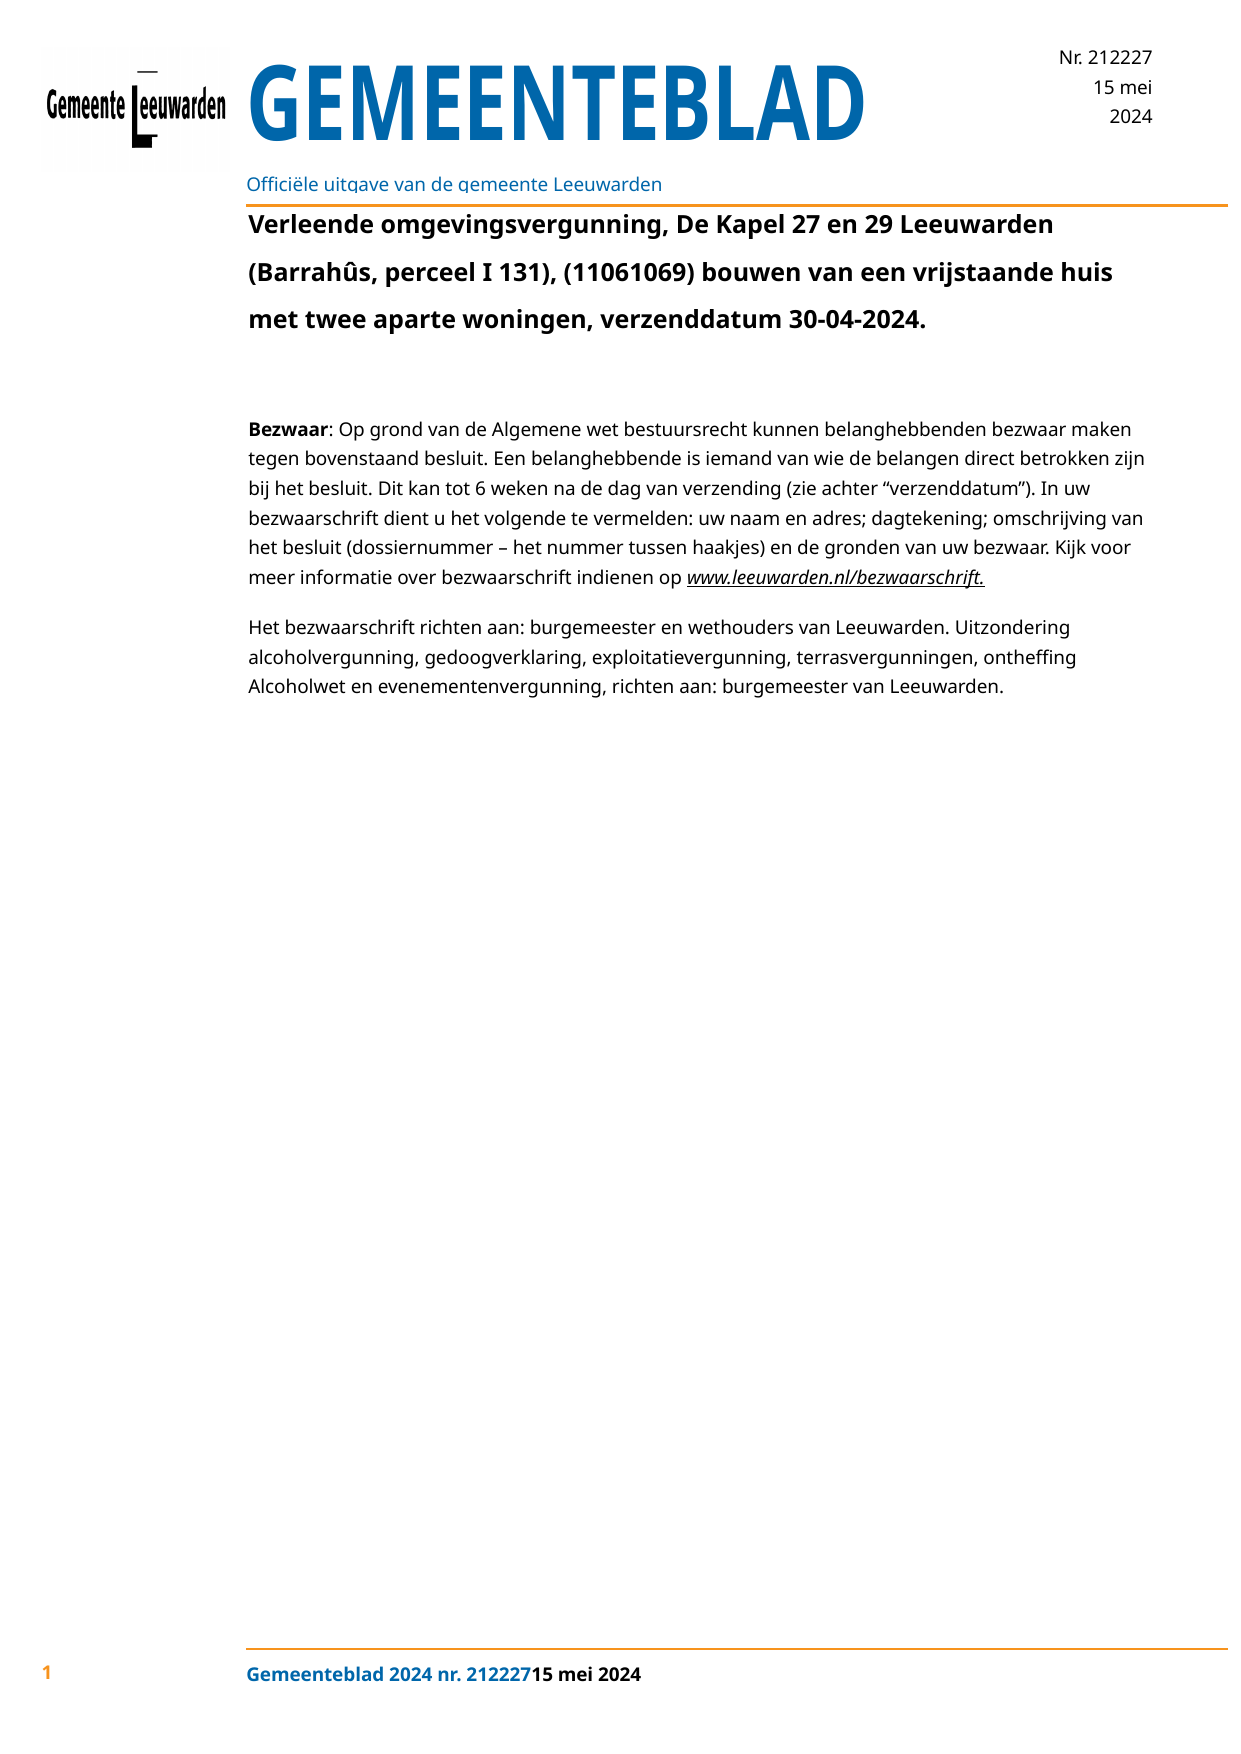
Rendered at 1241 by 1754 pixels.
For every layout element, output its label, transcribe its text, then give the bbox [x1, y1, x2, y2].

picture [41, 47, 231, 172]
text Verleende omgevingsvergunning, De Kapel 27 en 29 Leeuwarden (Barrahûs, perceel I 131), (11061069) bouwen van een vrijstaande huis met twee aparte woningen, verzenddatum 30-04-2024. [248, 207, 1152, 336]
text Bezwaar: Op grond van de Algemene wet bestuursrecht kunnen belanghebbenden bezwaar maken tegen bovenstaand besluit. Een belanghebbende is iemand van wie de belangen direct betrokken zijn bij het besluit. Dit kan tot 6 weken na de dag van verzending (zie achter “verzenddatum”). In uw bezwaarschrift dient u het volgende te vermelden: uw naam en adres; dagtekening; omschrijving van het besluit (dossiernummer – het nummer tussen haakjes) en de gronden van uw bezwaar. Kijk voor meer informatie over bezwaarschrift indienen op www.leeuwarden.nl/bezwaarschrift. [248, 416, 1152, 589]
text Het bezwaarschrift richten aan: burgemeester en wethouders van Leeuwarden. Uitzondering alcoholvergunning, gedoogverklaring, exploitatievergunning, terrasvergunningen, ontheffing Alcoholwet en evenementenvergunning, richten aan: burgemeester van Leeuwarden. [248, 614, 1152, 699]
